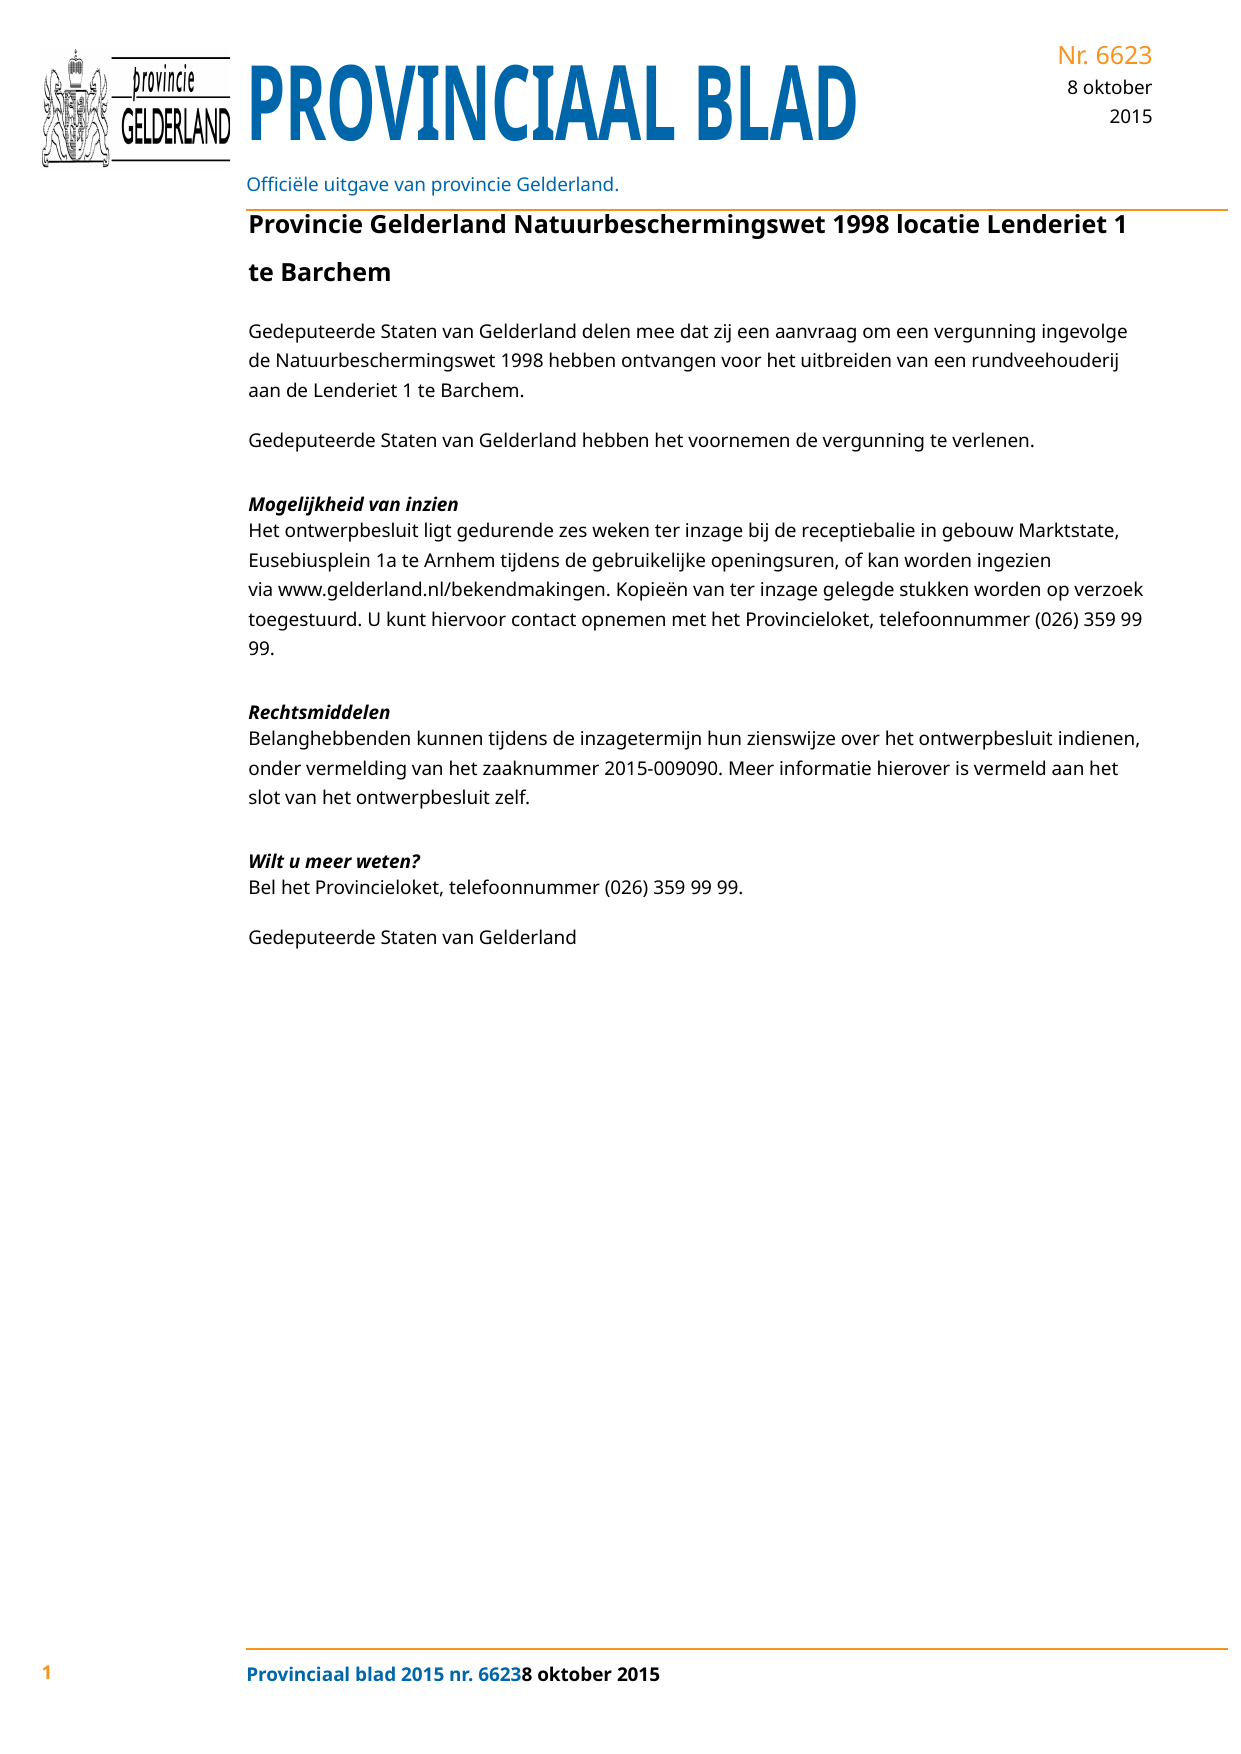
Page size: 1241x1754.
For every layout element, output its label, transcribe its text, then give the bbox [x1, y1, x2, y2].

picture [41, 47, 231, 172]
text Gedeputeerde Staten van Gelderland hebben het voornemen de vergunning te verlenen. [248, 427, 1152, 453]
text Belanghebbenden kunnen tijdens de inzagetermijn hun zienswijze over het ontwerpbesluit indienen, onder vermelding van het zaaknummer 2015-009090. Meer informatie hierover is vermeld aan het slot van het ontwerpbesluit zelf. [248, 725, 1152, 810]
text Bel het Provincieloket, telefoonnummer (026) 359 99 99. [248, 874, 1152, 900]
text Gedeputeerde Staten van Gelderland delen mee dat zij een aanvraag om een vergunning ingevolge de Natuurbeschermingswet 1998 hebben ontvangen voor het uitbreiden van een rundveehouderij aan de Lenderiet 1 te Barchem. [248, 318, 1152, 403]
text Mogelijkheid van inzien [248, 491, 1152, 517]
text Rechtsmiddelen [248, 699, 1152, 725]
text Het ontwerpbesluit ligt gedurende zes weken ter inzage bij de receptiebalie in gebouw Marktstate, Eusebiusplein 1a te Arnhem tijdens de gebruikelijke openingsuren, of kan worden ingezien via www.gelderland.nl/bekendmakingen. Kopieën van ter inzage gelegde stukken worden op verzoek toegestuurd. U kunt hiervoor contact opnemen met het Provincieloket, telefoonnummer (026) 359 99 99. [248, 517, 1152, 661]
text Provincie Gelderland Natuurbeschermingswet 1998 locatie Lenderiet 1 te Barchem [248, 211, 1152, 288]
text Wilt u meer weten? [248, 848, 1152, 874]
text Gedeputeerde Staten van Gelderland [248, 924, 1152, 950]
